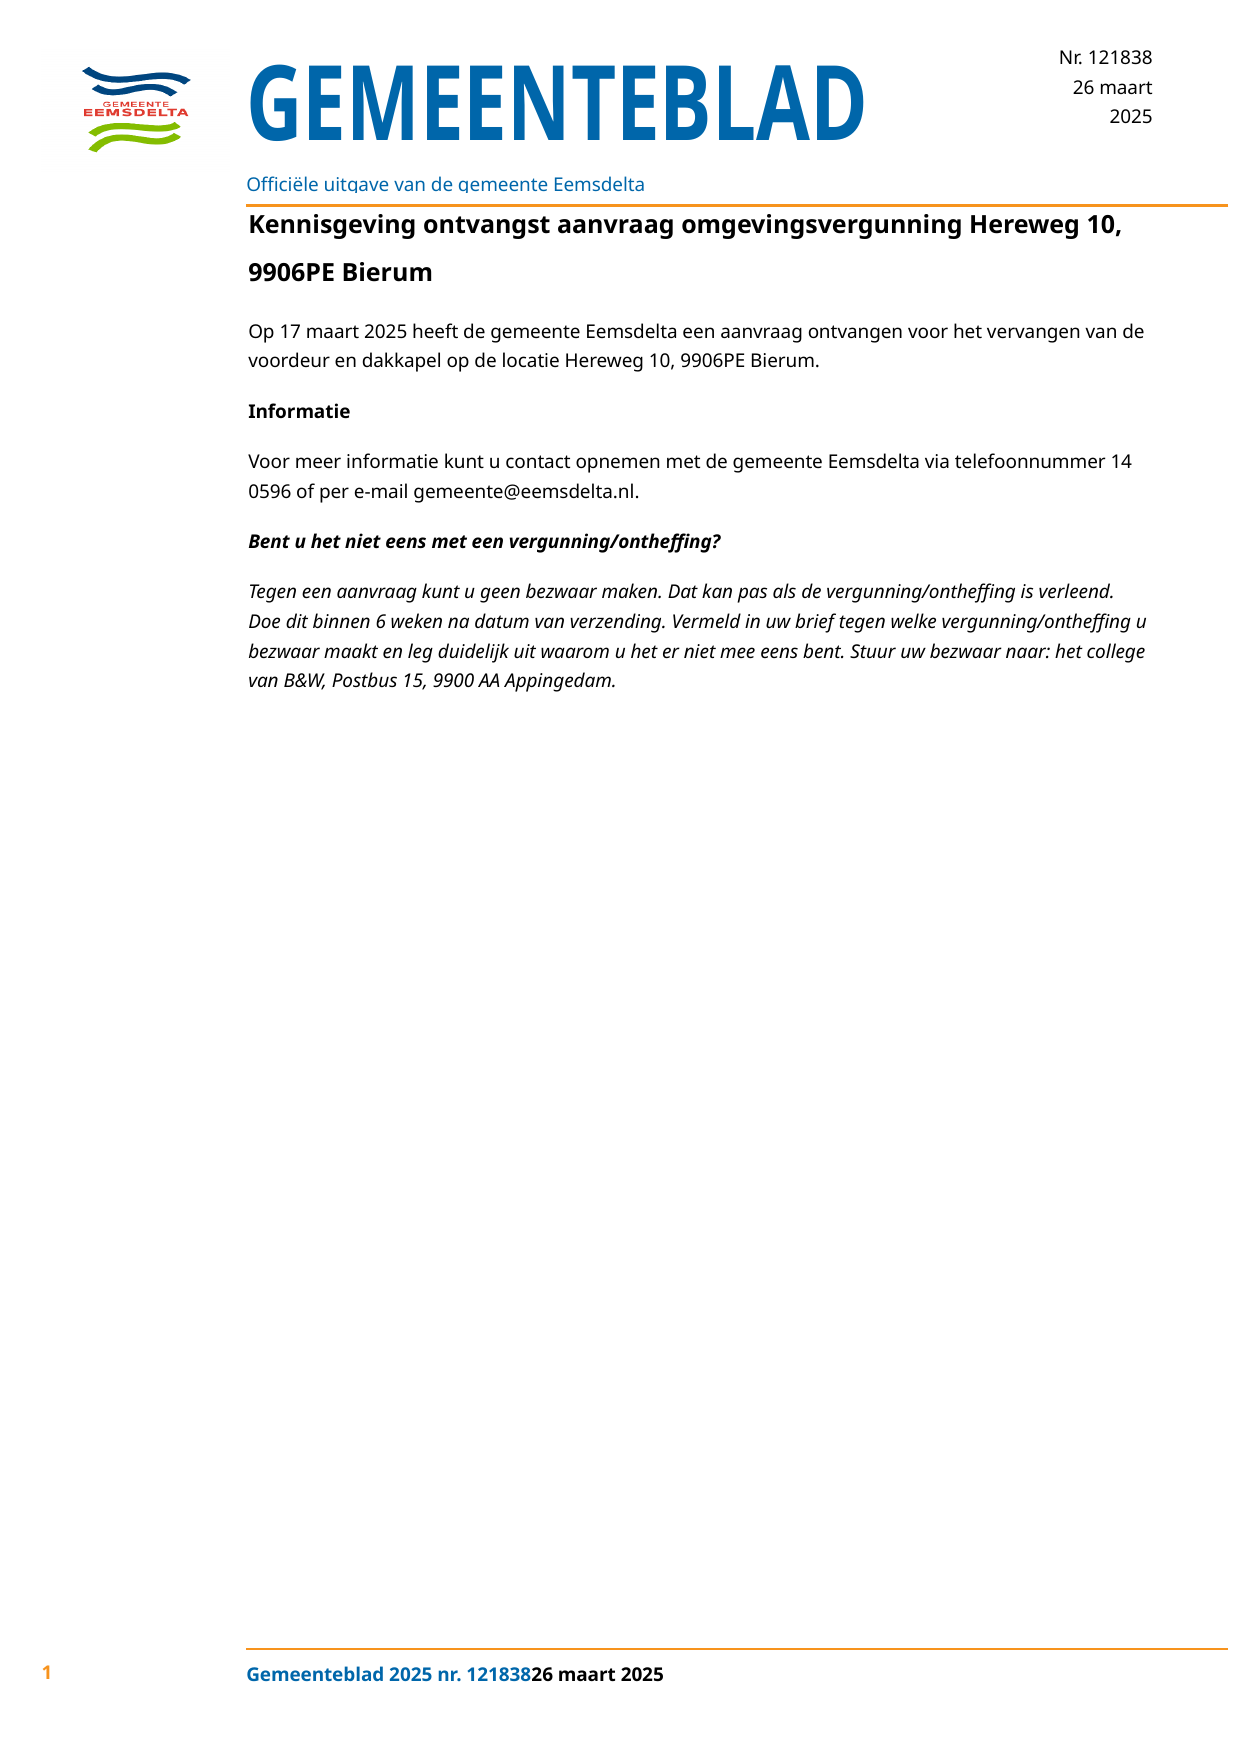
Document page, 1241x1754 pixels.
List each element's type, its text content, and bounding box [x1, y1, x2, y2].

text Op 17 maart 2025 heeft de gemeente Eemsdelta een aanvraag ontvangen voor het vervangen van de voordeur en dakkapel op de locatie Hereweg 10, 9906PE Bierum. [248, 318, 1152, 373]
text Voor meer informatie kunt u contact opnemen met de gemeente Eemsdelta via telefoonnummer 14 0596 of per e-mail gemeente@eemsdelta.nl. [248, 448, 1152, 504]
text Kennisgeving ontvangst aanvraag omgevingsvergunning Hereweg 10, 9906PE Bierum [248, 207, 1152, 288]
text Tegen een aanvraag kunt u geen bezwaar maken. Dat kan pas als de vergunning/ontheffing is verleend. Doe dit binnen 6 weken na datum van verzending. Vermeld in uw brief tegen welke vergunning/ontheffing u bezwaar maakt en leg duidelijk uit waarom u het er niet mee eens bent. Stuur uw bezwaar naar: het college van B&W, Postbus 15, 9900 AA Appingedam. [248, 579, 1152, 693]
text Informatie [248, 398, 1152, 424]
text Bent u het niet eens met een vergunning/ontheffing? [248, 528, 1152, 554]
picture [41, 47, 231, 172]
